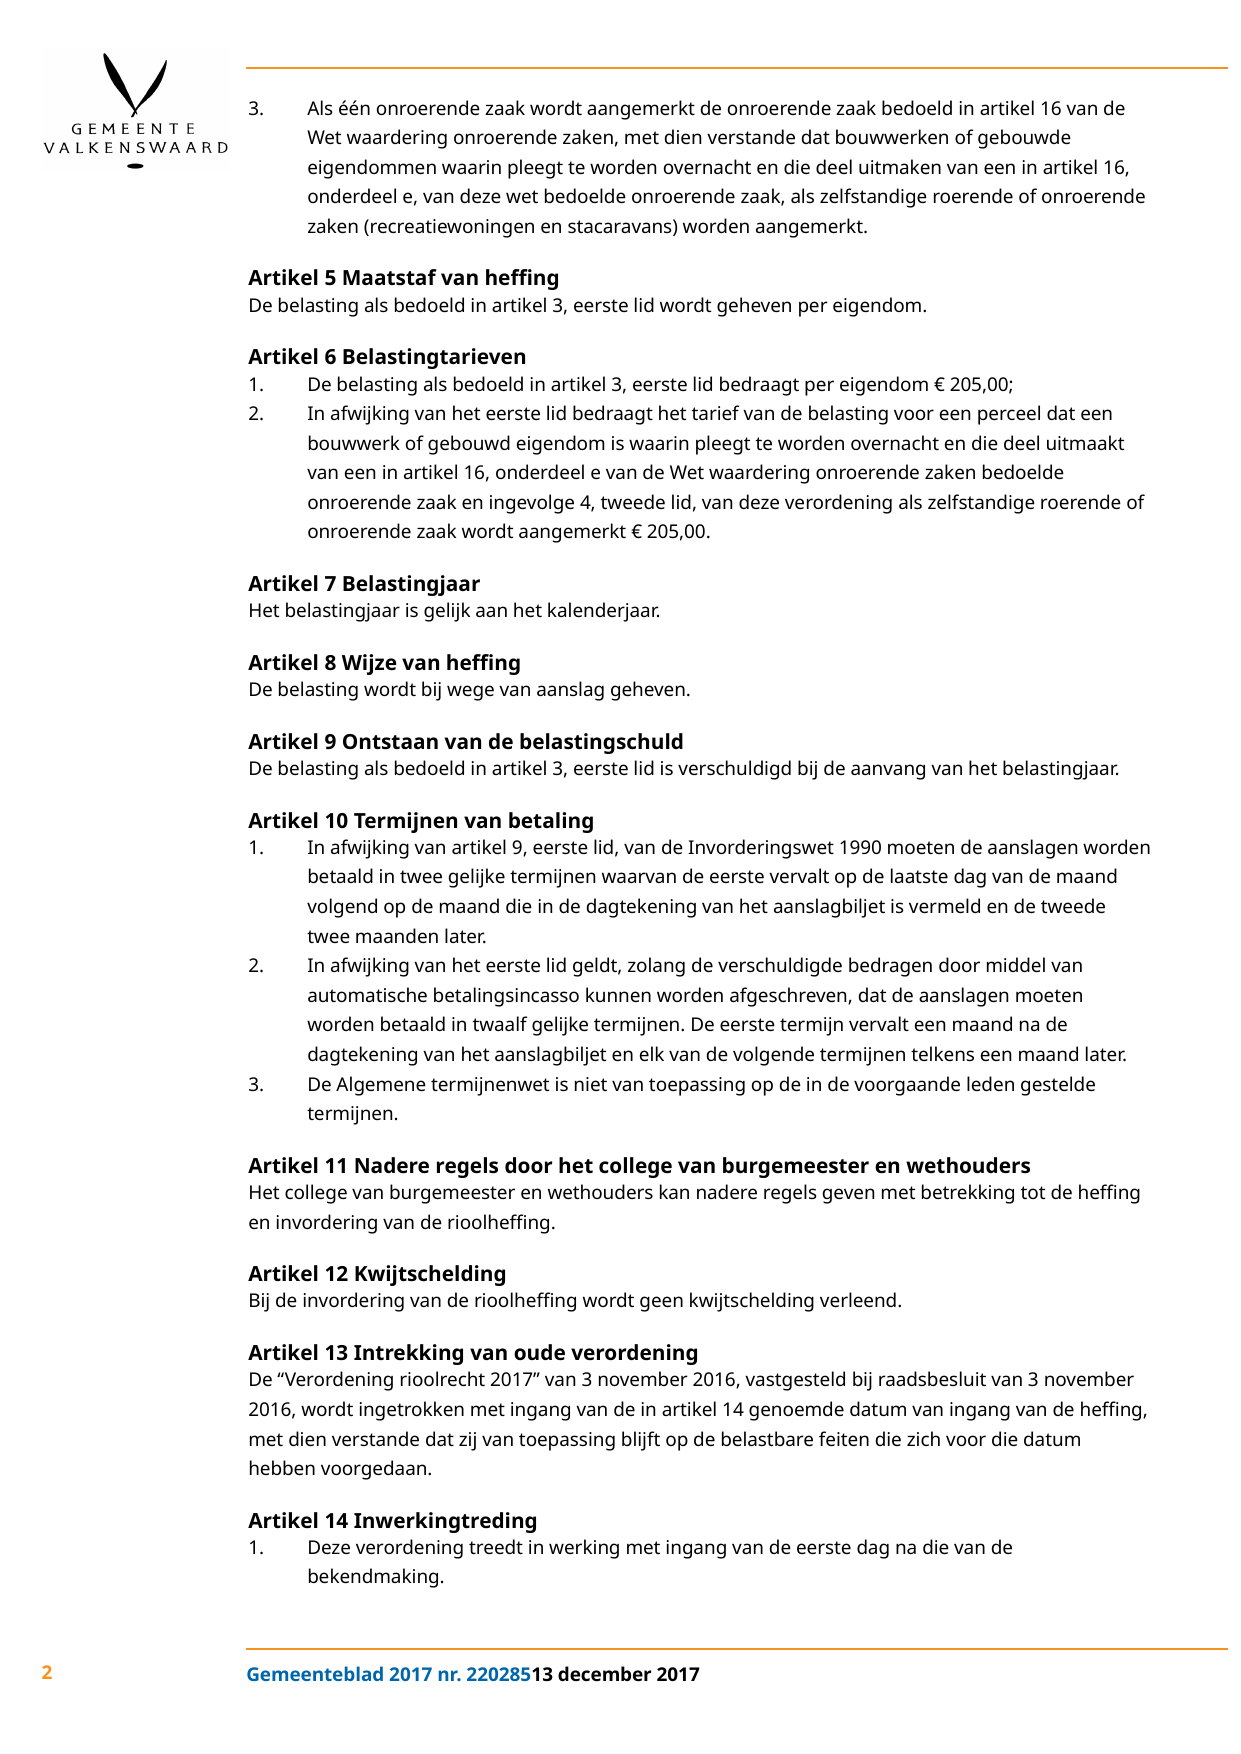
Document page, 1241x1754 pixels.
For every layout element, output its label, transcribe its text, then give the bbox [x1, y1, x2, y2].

text Artikel 9 Ontstaan van de belastingschuld [248, 727, 1152, 755]
text De belasting wordt bij wege van aanslag geheven. [248, 676, 1152, 702]
list Deze verordening treedt in werking met ingang van de eerste dag na die van de bekendmaking. [248, 1534, 1152, 1589]
picture [41, 47, 231, 172]
text De “Verordening rioolrecht 2017” van 3 november 2016, vastgesteld bij raadsbesluit van 3 november 2016, wordt ingetrokken met ingang van de in artikel 14 genoemde datum van ingang van de heffing, met dien verstande dat zij van toepassing blijft op de belastbare feiten die zich voor die datum hebben voorgedaan. [248, 1367, 1152, 1481]
text Bij de invordering van de rioolheffing wordt geen kwijtschelding verleend. [248, 1288, 1152, 1313]
text Het belastingjaar is gelijk aan het kalenderjaar. [248, 598, 1152, 623]
text De belasting als bedoeld in artikel 3, eerste lid is verschuldigd bij de aanvang van het belastingjaar. [248, 755, 1152, 781]
text Artikel 10 Termijnen van betaling [248, 806, 1152, 834]
text Artikel 12 Kwijtschelding [248, 1259, 1152, 1288]
text Artikel 6 Belastingtarieven [248, 342, 1152, 371]
list In afwijking van het eerste lid geldt, zolang de verschuldigde bedragen door middel van automatische betalingsincasso kunnen worden afgeschreven, dat de aanslagen moeten worden betaald in twaalf gelijke termijnen. De eerste termijn vervalt een maand na de dagtekening van het aanslagbiljet en elk van de volgende termijnen telkens een maand later. [248, 952, 1152, 1067]
list Als één onroerende zaak wordt aangemerkt de onroerende zaak bedoeld in artikel 16 van de Wet waardering onroerende zaken, met dien verstande dat bouwwerken of gebouwde eigendommen waarin pleegt te worden overnacht en die deel uitmaken van een in artikel 16, onderdeel e, van deze wet bedoelde onroerende zaak, als zelfstandige roerende of onroerende zaken (recreatiewoningen en stacaravans) worden aangemerkt. [248, 95, 1152, 239]
text Artikel 8 Wijze van heffing [248, 648, 1152, 676]
text Artikel 11 Nadere regels door het college van burgemeester en wethouders [248, 1151, 1152, 1179]
text Het college van burgemeester en wethouders kan nadere regels geven met betrekking tot de heffing en invordering van de rioolheffing. [248, 1179, 1152, 1234]
text Artikel 13 Intrekking van oude verordening [248, 1338, 1152, 1367]
text Artikel 5 Maatstaf van heffing [248, 263, 1152, 292]
text Artikel 7 Belastingjaar [248, 569, 1152, 598]
list De belasting als bedoeld in artikel 3, eerste lid bedraagt per eigendom € 205,00; [248, 371, 1152, 397]
list In afwijking van artikel 9, eerste lid, van de Invorderingswet 1990 moeten de aanslagen worden betaald in twee gelijke termijnen waarvan de eerste vervalt op de laatste dag van de maand volgend op de maand die in de dagtekening van het aanslagbiljet is vermeld en de tweede twee maanden later. [248, 834, 1152, 949]
text De belasting als bedoeld in artikel 3, eerste lid wordt geheven per eigendom. [248, 292, 1152, 318]
list De Algemene termijnenwet is niet van toepassing op de in de voorgaande leden gestelde termijnen. [248, 1071, 1152, 1126]
text Artikel 14 Inwerkingtreding [248, 1506, 1152, 1534]
list In afwijking van het eerste lid bedraagt het tarief van de belasting voor een perceel dat een bouwwerk of gebouwd eigendom is waarin pleegt te worden overnacht en die deel uitmaakt van een in artikel 16, onderdeel e van de Wet waardering onroerende zaken bedoelde onroerende zaak en ingevolge 4, tweede lid, van deze verordening als zelfstandige roerende of onroerende zaak wordt aangemerkt € 205,00. [248, 400, 1152, 544]
